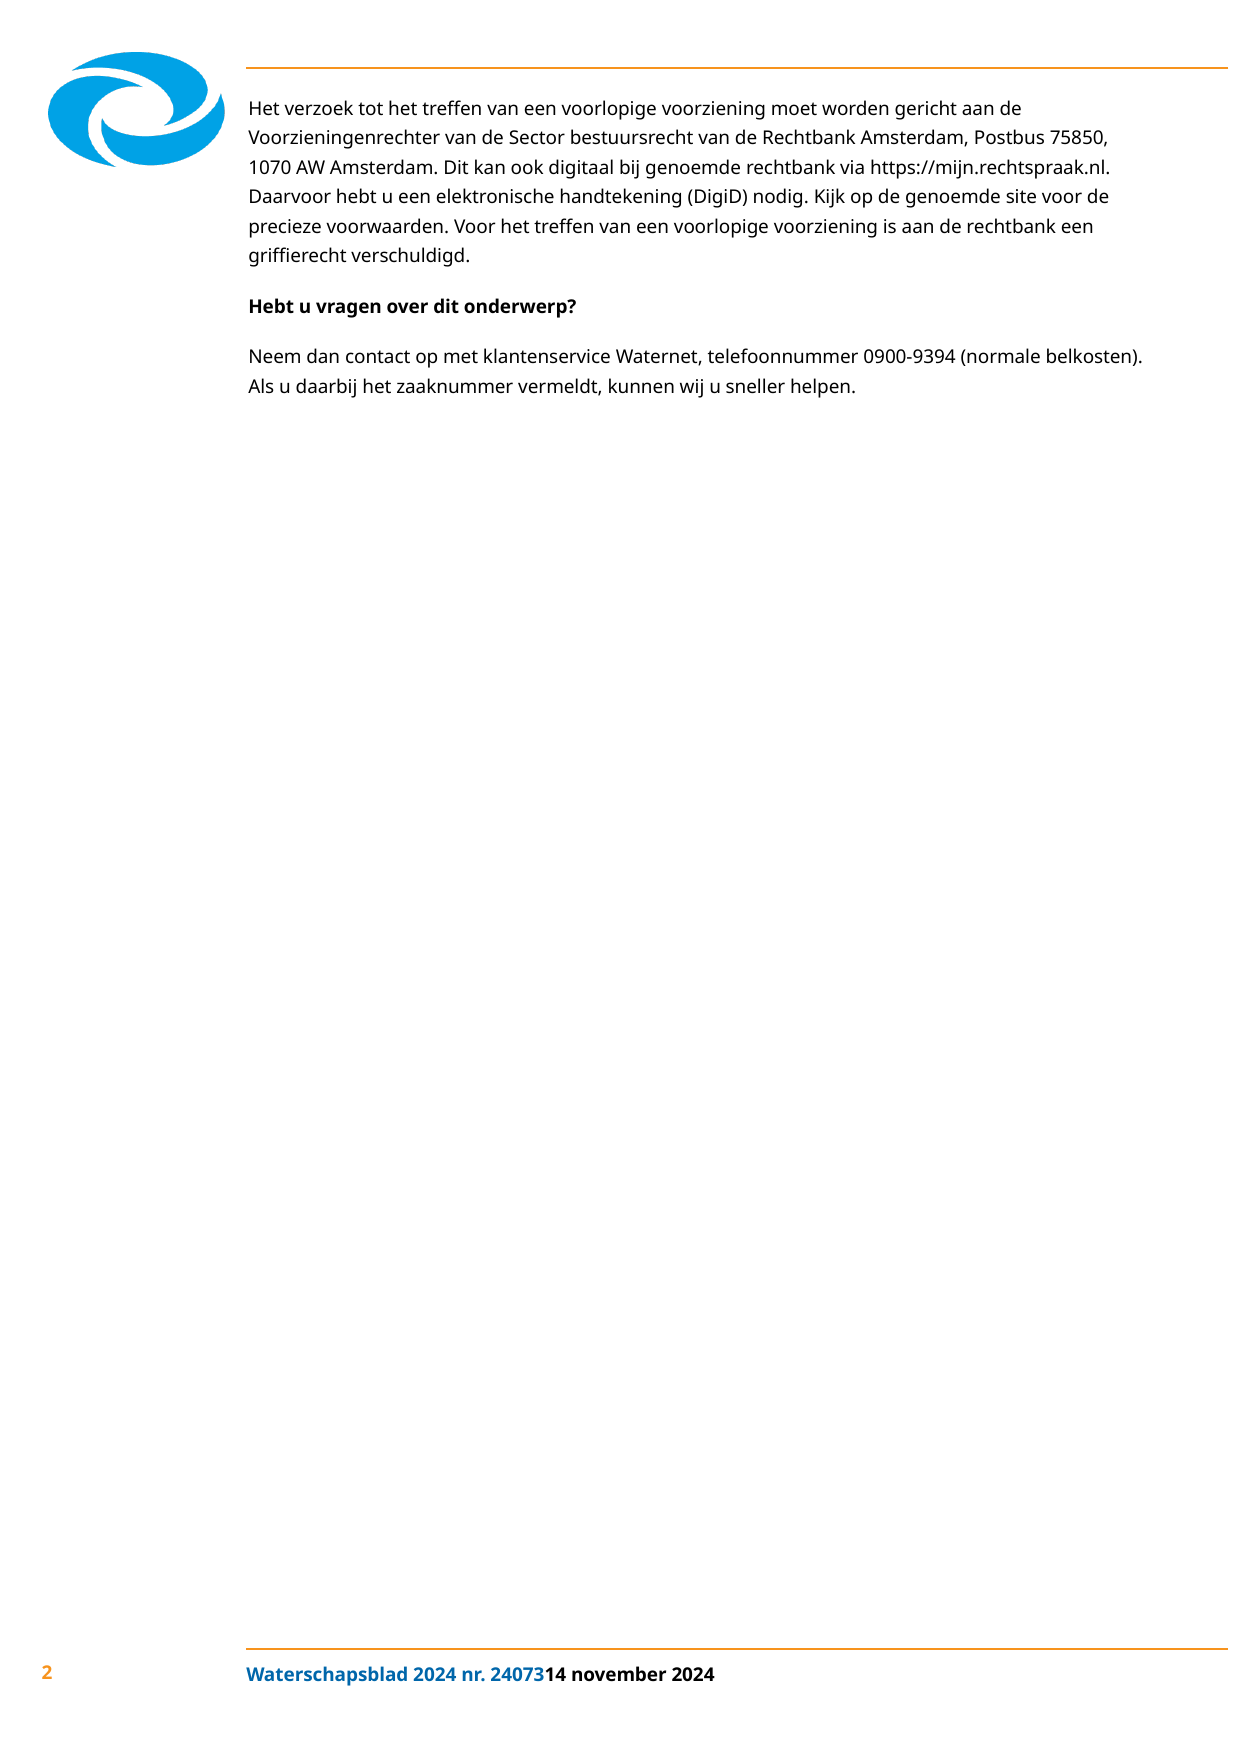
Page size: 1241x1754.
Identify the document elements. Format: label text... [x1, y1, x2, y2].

text Neem dan contact op met klantenservice Waternet, telefoonnummer 0900-9394 (normale belkosten). Als u daarbij het zaaknummer vermeldt, kunnen wij u sneller helpen. [248, 343, 1152, 399]
text Hebt u vragen over dit onderwerp? [248, 293, 1152, 319]
text Het verzoek tot het treffen van een voorlopige voorziening moet worden gericht aan de Voorzieningenrechter van de Sector bestuursrecht van de Rechtbank Amsterdam, Postbus 75850, 1070 AW Amsterdam. Dit kan ook digitaal bij genoemde rechtbank via https://mijn.rechtspraak.nl. Daarvoor hebt u een elektronische handtekening (DigiD) nodig. Kijk op de genoemde site voor de precieze voorwaarden. Voor het treffen van een voorlopige voorziening is aan de rechtbank een griffierecht verschuldigd. [248, 95, 1152, 268]
picture [41, 47, 231, 172]
